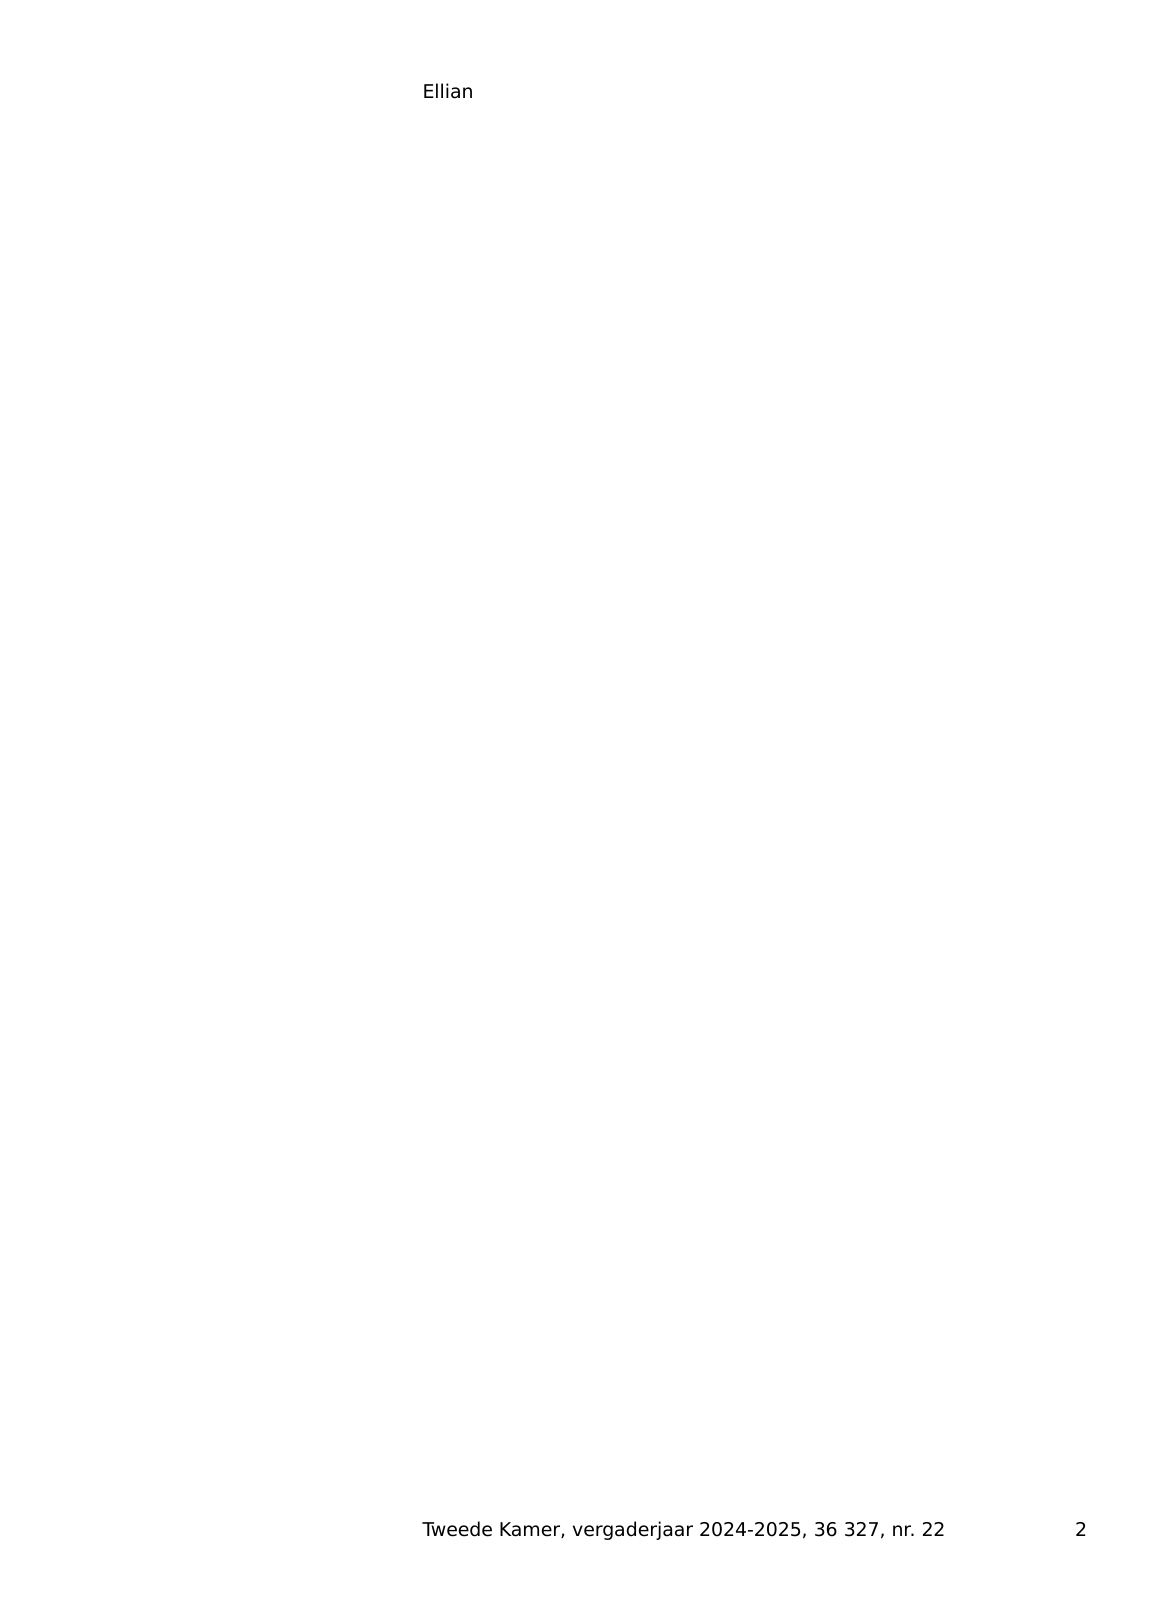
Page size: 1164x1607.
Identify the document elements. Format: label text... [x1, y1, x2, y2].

text Ellian [422, 59, 1087, 103]
